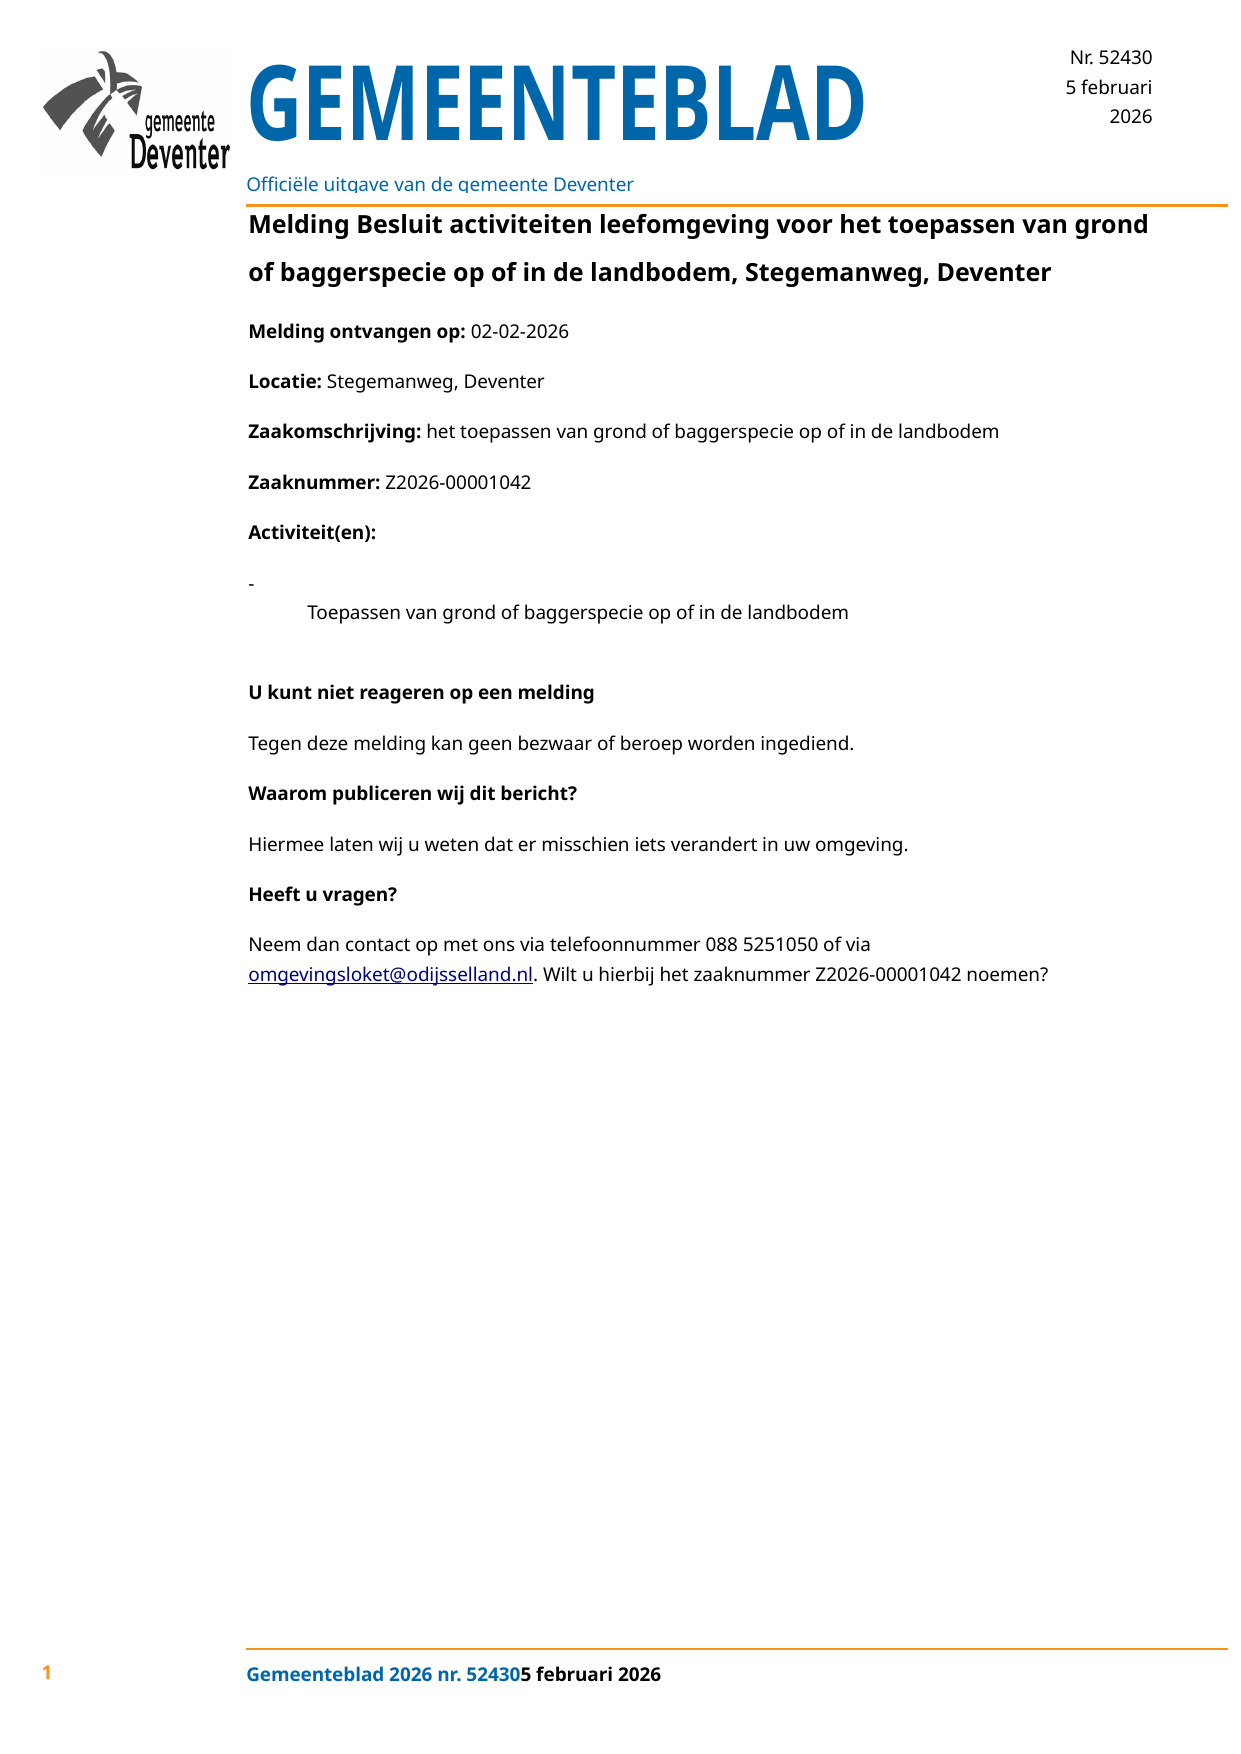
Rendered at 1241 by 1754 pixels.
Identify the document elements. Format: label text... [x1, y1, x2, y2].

text Melding ontvangen op: 02-02-2026 [248, 318, 1152, 344]
picture [41, 47, 231, 172]
text Hiermee laten wij u weten dat er misschien iets verandert in uw omgeving. [248, 831, 1152, 857]
text Zaaknummer: Z2026-00001042 [248, 469, 1152, 495]
text Heeft u vragen? [248, 881, 1152, 907]
text U kunt niet reageren op een melding [248, 679, 1152, 705]
text Melding Besluit activiteiten leefomgeving voor het toepassen van grond of baggerspecie op of in de landbodem, Stegemanweg, Deventer [248, 207, 1152, 288]
text Waarom publiceren wij dit bericht? [248, 780, 1152, 806]
text Zaakomschrijving: het toepassen van grond of baggerspecie op of in de landbodem [248, 419, 1152, 444]
text Neem dan contact op met ons via telefoonnummer 088 5251050 of via omgevingsloket@odijsselland.nl. Wilt u hierbij het zaaknummer Z2026-00001042 noemen? [248, 932, 1152, 987]
text Activiteit(en): [248, 519, 1152, 545]
list Toepassen van grond of baggerspecie op of in de landbodem [248, 599, 1152, 625]
text Locatie: Stegemanweg, Deventer [248, 368, 1152, 394]
text Tegen deze melding kan geen bezwaar of beroep worden ingediend. [248, 730, 1152, 756]
